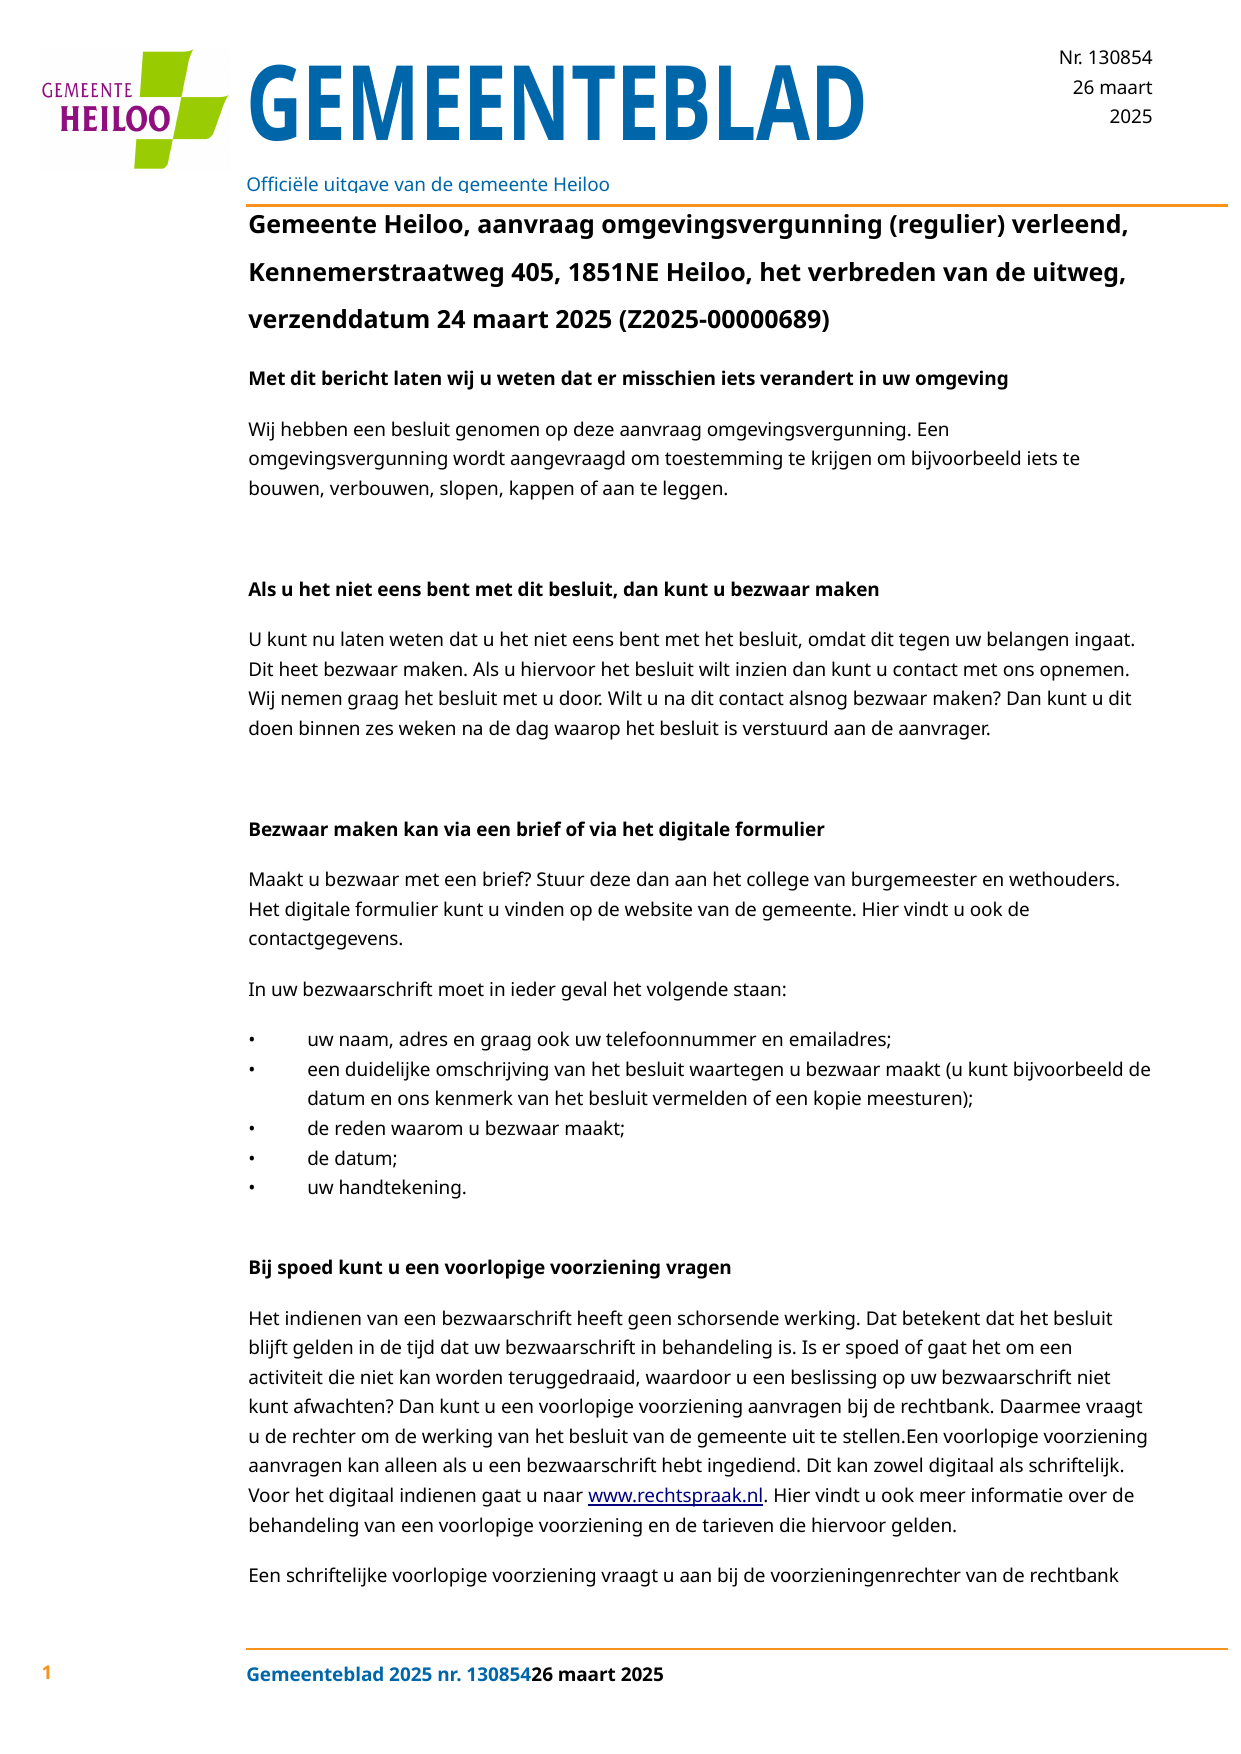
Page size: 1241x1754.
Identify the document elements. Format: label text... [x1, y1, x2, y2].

list uw handtekening. [248, 1174, 1152, 1200]
text Als u het niet eens bent met dit besluit, dan kunt u bezwaar maken [248, 576, 1152, 602]
text Bij spoed kunt u een voorlopige voorziening vragen [248, 1254, 1152, 1280]
text Wij hebben een besluit genomen op deze aanvraag omgevingsvergunning. Een omgevingsvergunning wordt aangevraagd om toestemming te krijgen om bijvoorbeeld iets te bouwen, verbouwen, slopen, kappen of aan te leggen. [248, 416, 1152, 501]
text Bezwaar maken kan via een brief of via het digitale formulier [248, 816, 1152, 842]
text In uw bezwaarschrift moet in ieder geval het volgende staan: [248, 976, 1152, 1002]
text Gemeente Heiloo, aanvraag omgevingsvergunning (regulier) verleend, Kennemerstraatweg 405, 1851NE Heiloo, het verbreden van de uitweg, verzenddatum 24 maart 2025 (Z2025-00000689) [248, 207, 1152, 336]
text Met dit bericht laten wij u weten dat er misschien iets verandert in uw omgeving [248, 366, 1152, 391]
picture [41, 47, 231, 172]
text Maakt u bezwaar met een brief? Stuur deze dan aan het college van burgemeester en wethouders. Het digitale formulier kunt u vinden op de website van de gemeente. Hier vindt u ook de contactgegevens. [248, 866, 1152, 951]
list de datum; [248, 1145, 1152, 1170]
text U kunt nu laten weten dat u het niet eens bent met het besluit, omdat dit tegen uw belangen ingaat. Dit heet bezwaar maken. Als u hiervoor het besluit wilt inzien dan kunt u contact met ons opnemen. Wij nemen graag het besluit met u door. Wilt u na dit contact alsnog bezwaar maken? Dan kunt u dit doen binnen zes weken na de dag waarop het besluit is verstuurd aan de aanvrager. [248, 626, 1152, 741]
list de reden waarom u bezwaar maakt; [248, 1115, 1152, 1141]
list een duidelijke omschrijving van het besluit waartegen u bezwaar maakt (u kunt bijvoorbeeld de datum en ons kenmerk van het besluit vermelden of een kopie meesturen); [248, 1056, 1152, 1111]
list uw naam, adres en graag ook uw telefoonnummer en emailadres; [248, 1026, 1152, 1052]
text Een schriftelijke voorlopige voorziening vraagt u aan bij de voorzieningenrechter van de rechtbank [248, 1562, 1152, 1588]
text Het indienen van een bezwaarschrift heeft geen schorsende werking. Dat betekent dat het besluit blijft gelden in de tijd dat uw bezwaarschrift in behandeling is. Is er spoed of gaat het om een activiteit die niet kan worden teruggedraaid, waardoor u een beslissing op uw bezwaarschrift niet kunt afwachten? Dan kunt u een voorlopige voorziening aanvragen bij de rechtbank. Daarmee vraagt u de rechter om de werking van het besluit van de gemeente uit te stellen.Een voorlopige voorziening aanvragen kan alleen als u een bezwaarschrift hebt ingediend. Dit kan zowel digitaal als schriftelijk. Voor het digitaal indienen gaat u naar www.rechtspraak.nl. Hier vindt u ook meer informatie over de behandeling van een voorlopige voorziening en de tarieven die hiervoor gelden. [248, 1305, 1152, 1537]
